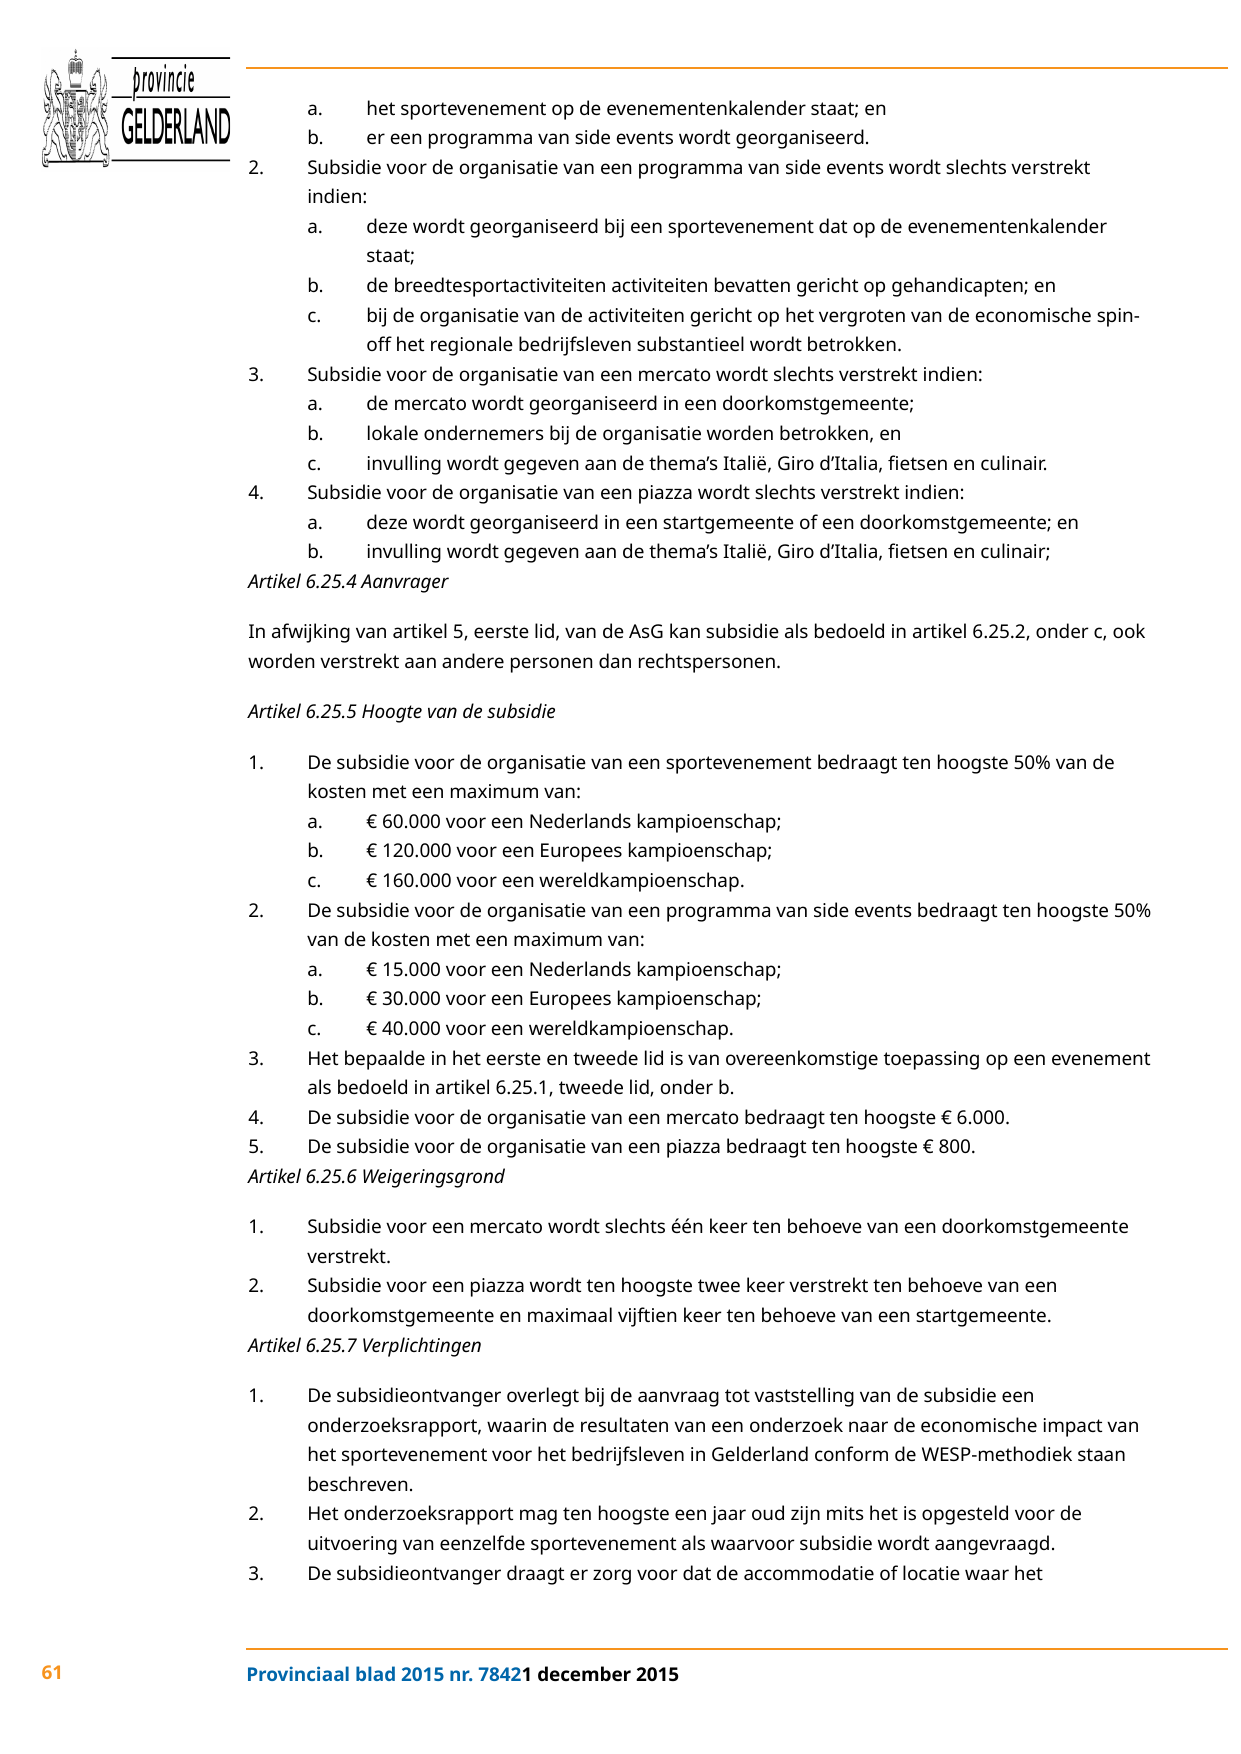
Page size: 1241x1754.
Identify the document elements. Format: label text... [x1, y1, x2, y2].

list de breedtesportactiviteiten activiteiten bevatten gericht op gehandicapten; en [307, 272, 1152, 298]
text Artikel 6.25.5 Hoogte van de subsidie [248, 698, 1152, 724]
list Subsidie voor de organisatie van een piazza wordt slechts verstrekt indien: [248, 479, 1152, 505]
text Artikel 6.25.4 Aanvrager [248, 568, 1152, 594]
list Het bepaalde in het eerste en tweede lid is van overeenkomstige toepassing op een evenement als bedoeld in artikel 6.25.1, tweede lid, onder b. [248, 1045, 1152, 1100]
list De subsidie voor de organisatie van een mercato bedraagt ten hoogste € 6.000. [248, 1104, 1152, 1130]
list Subsidie voor een mercato wordt slechts één keer ten behoeve van een doorkomstgemeente verstrekt. [248, 1213, 1152, 1269]
text Artikel 6.25.7 Verplichtingen [248, 1332, 1152, 1358]
list € 160.000 voor een wereldkampioenschap. [307, 867, 1152, 893]
list De subsidie voor de organisatie van een piazza bedraagt ten hoogste € 800. [248, 1133, 1152, 1159]
list er een programma van side events wordt georganiseerd. [307, 124, 1152, 150]
text In afwijking van artikel 5, eerste lid, van de AsG kan subsidie als bedoeld in artikel 6.25.2, onder c, ook worden verstrekt aan andere personen dan rechtspersonen. [248, 618, 1152, 674]
list De subsidieontvanger overlegt bij de aanvraag tot vaststelling van de subsidie een onderzoeksrapport, waarin de resultaten van een onderzoek naar de economische impact van het sportevenement voor het bedrijfsleven in Gelderland conform de WESP-methodiek staan beschreven. [248, 1382, 1152, 1497]
list € 15.000 voor een Nederlands kampioenschap; [307, 956, 1152, 982]
list De subsidie voor de organisatie van een programma van side events bedraagt ten hoogste 50% van de kosten met een maximum van: [248, 897, 1152, 952]
text Artikel 6.25.6 Weigeringsgrond [248, 1163, 1152, 1189]
list deze wordt georganiseerd in een startgemeente of een doorkomstgemeente; en [307, 509, 1152, 535]
picture [41, 47, 231, 172]
list € 30.000 voor een Europees kampioenschap; [307, 986, 1152, 1011]
list Het onderzoeksrapport mag ten hoogste een jaar oud zijn mits het is opgesteld voor de uitvoering van eenzelfde sportevenement als waarvoor subsidie wordt aangevraagd. [248, 1501, 1152, 1556]
list De subsidieontvanger draagt er zorg voor dat de accommodatie of locatie waar het [248, 1560, 1152, 1586]
list invulling wordt gegeven aan de thema’s Italië, Giro d’Italia, fietsen en culinair; [307, 538, 1152, 564]
list € 40.000 voor een wereldkampioenschap. [307, 1015, 1152, 1041]
list Subsidie voor een piazza wordt ten hoogste twee keer verstrekt ten behoeve van een doorkomstgemeente en maximaal vijftien keer ten behoeve van een startgemeente. [248, 1273, 1152, 1328]
list de mercato wordt georganiseerd in een doorkomstgemeente; [307, 391, 1152, 416]
list deze wordt georganiseerd bij een sportevenement dat op de evenementenkalender staat; [307, 213, 1152, 268]
list € 120.000 voor een Europees kampioenschap; [307, 838, 1152, 863]
list De subsidie voor de organisatie van een sportevenement bedraagt ten hoogste 50% van de kosten met een maximum van: [248, 749, 1152, 804]
list Subsidie voor de organisatie van een programma van side events wordt slechts verstrekt indien: [248, 154, 1152, 209]
list bij de organisatie van de activiteiten gericht op het vergroten van de economische spin-off het regionale bedrijfsleven substantieel wordt betrokken. [307, 302, 1152, 357]
list het sportevenement op de evenementenkalender staat; en [307, 95, 1152, 121]
list lokale ondernemers bij de organisatie worden betrokken, en [307, 420, 1152, 446]
list Subsidie voor de organisatie van een mercato wordt slechts verstrekt indien: [248, 361, 1152, 387]
list € 60.000 voor een Nederlands kampioenschap; [307, 808, 1152, 834]
list invulling wordt gegeven aan de thema’s Italië, Giro d’Italia, fietsen en culinair. [307, 450, 1152, 476]
